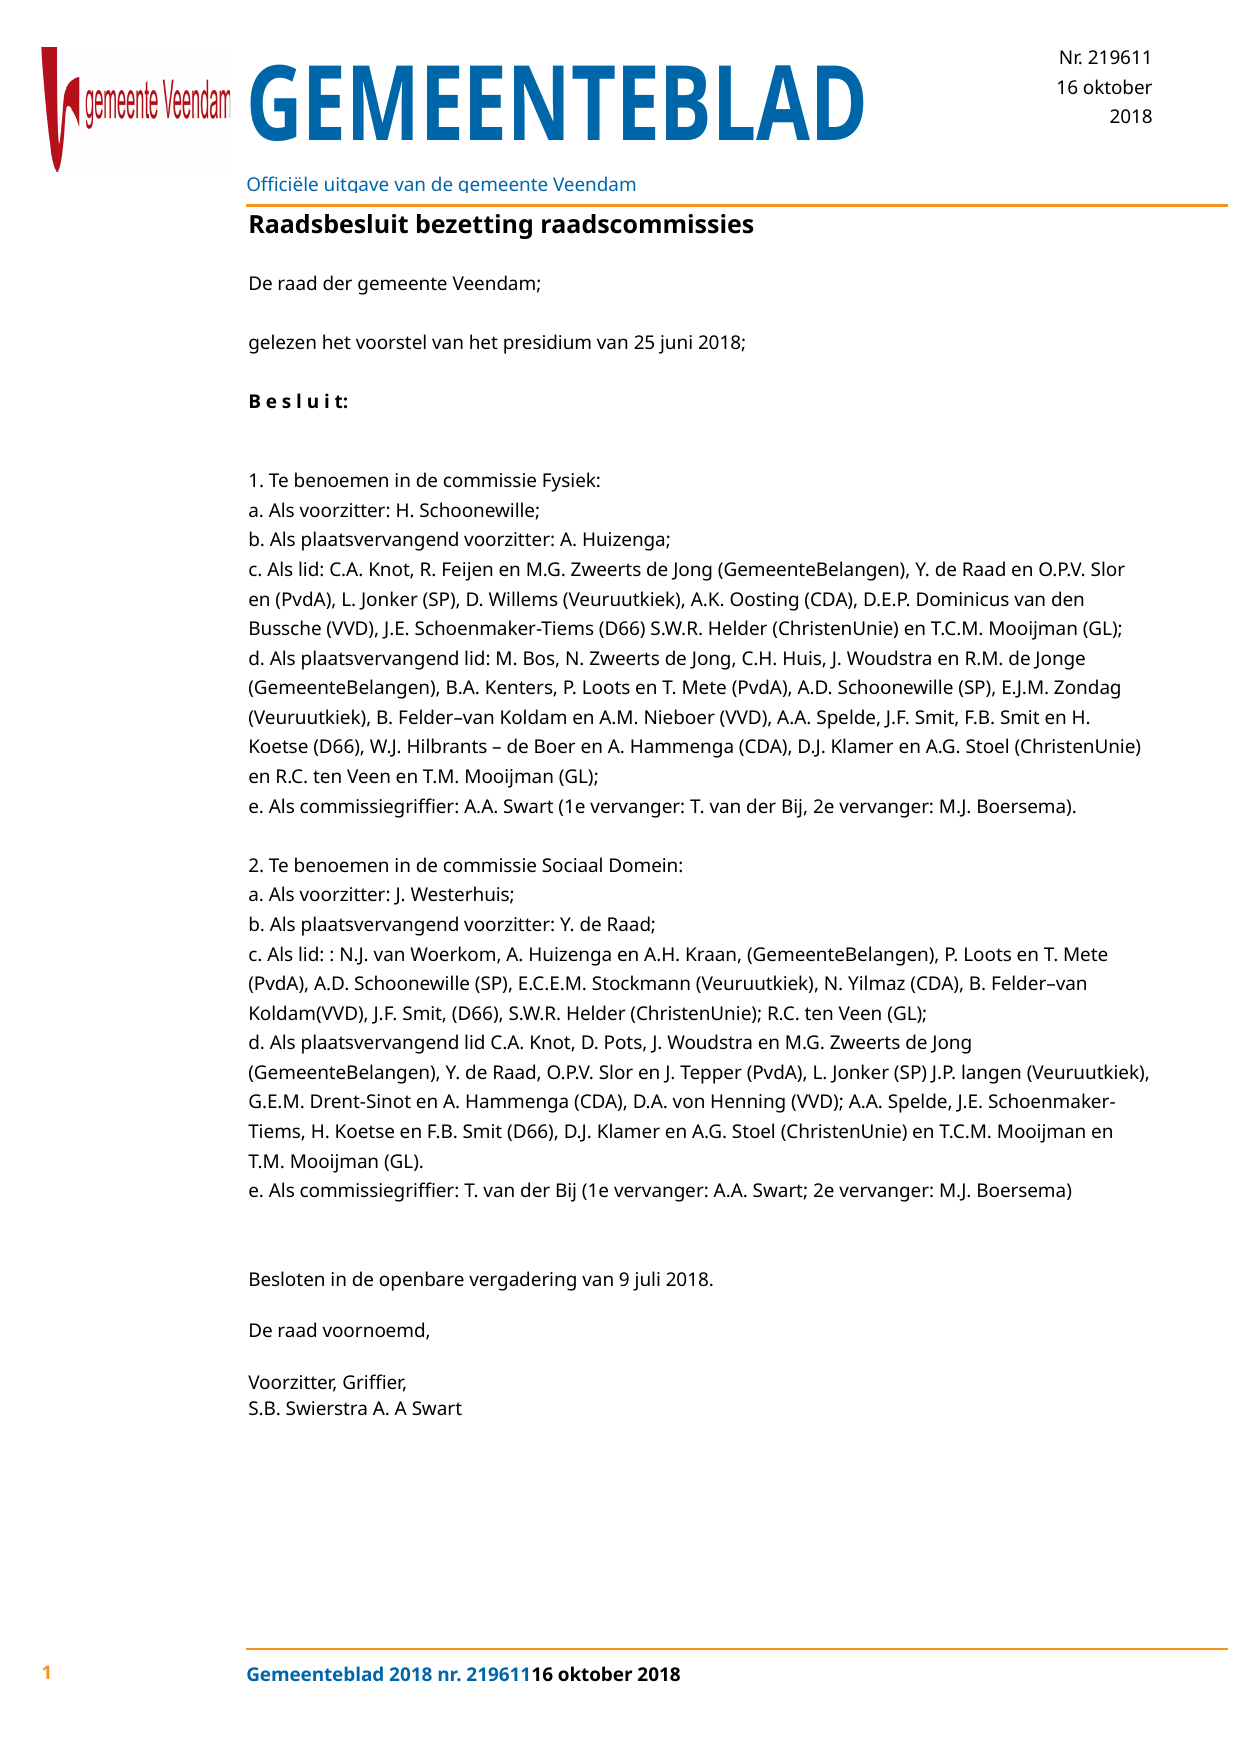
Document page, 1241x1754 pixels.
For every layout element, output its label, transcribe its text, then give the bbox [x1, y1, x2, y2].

text B e s l u i t: [248, 389, 1152, 414]
text c. Als lid: C.A. Knot, R. Feijen en M.G. Zweerts de Jong (GemeenteBelangen), Y. de Raad en O.P.V. Slor en (PvdA), L. Jonker (SP), D. Willems (Veuruutkiek), A.K. Oosting (CDA), D.E.P. Dominicus van den Bussche (VVD), J.E. Schoenmaker-Tiems (D66) S.W.R. Helder (ChristenUnie) en T.C.M. Mooijman (GL); [248, 556, 1152, 641]
text De raad voornoemd, [248, 1318, 1152, 1343]
text a. Als voorzitter: J. Westerhuis; [248, 882, 1152, 907]
text b. Als plaatsvervangend voorzitter: Y. de Raad; [248, 911, 1152, 937]
text Raadsbesluit bezetting raadscommissies [248, 207, 1152, 241]
text De raad der gemeente Veendam; [248, 270, 1152, 296]
text e. Als commissiegriffier: T. van der Bij (1e vervanger: A.A. Swart; 2e vervanger: M.J. Boersema) [248, 1177, 1152, 1203]
text b. Als plaatsvervangend voorzitter: A. Huizenga; [248, 527, 1152, 552]
text S.B. Swierstra A. A Swart [248, 1395, 1152, 1421]
text Voorzitter, Griffier, [248, 1369, 1152, 1395]
text c. Als lid: : N.J. van Woerkom, A. Huizenga en A.H. Kraan, (GemeenteBelangen), P. Loots en T. Mete (PvdA), A.D. Schoonewille (SP), E.C.E.M. Stockmann (Veuruutkiek), N. Yilmaz (CDA), B. Felder–van Koldam(VVD), J.F. Smit, (D66), S.W.R. Helder (ChristenUnie); R.C. ten Veen (GL); [248, 941, 1152, 1026]
text gelezen het voorstel van het presidium van 25 juni 2018; [248, 329, 1152, 355]
text d. Als plaatsvervangend lid C.A. Knot, D. Pots, J. Woudstra en M.G. Zweerts de Jong (GemeenteBelangen), Y. de Raad, O.P.V. Slor en J. Tepper (PvdA), L. Jonker (SP) J.P. langen (Veuruutkiek), G.E.M. Drent-Sinot en A. Hammenga (CDA), D.A. von Henning (VVD); A.A. Spelde, J.E. Schoenmaker-Tiems, H. Koetse en F.B. Smit (D66), D.J. Klamer en A.G. Stoel (ChristenUnie) en T.C.M. Mooijman en T.M. Mooijman (GL). [248, 1029, 1152, 1174]
text Besloten in de openbare vergadering van 9 juli 2018. [248, 1266, 1152, 1292]
text 1. Te benoemen in de commissie Fysiek: [248, 467, 1152, 493]
text a. Als voorzitter: H. Schoonewille; [248, 497, 1152, 523]
text 2. Te benoemen in de commissie Sociaal Domein: [248, 852, 1152, 878]
text d. Als plaatsvervangend lid: M. Bos, N. Zweerts de Jong, C.H. Huis, J. Woudstra en R.M. de Jonge (GemeenteBelangen), B.A. Kenters, P. Loots en T. Mete (PvdA), A.D. Schoonewille (SP), E.J.M. Zondag (Veuruutkiek), B. Felder–van Koldam en A.M. Nieboer (VVD), A.A. Spelde, J.F. Smit, F.B. Smit en H. Koetse (D66), W.J. Hilbrants – de Boer en A. Hammenga (CDA), D.J. Klamer en A.G. Stoel (ChristenUnie) en R.C. ten Veen en T.M. Mooijman (GL); [248, 645, 1152, 789]
text e. Als commissiegriffier: A.A. Swart (1e vervanger: T. van der Bij, 2e vervanger: M.J. Boersema). [248, 793, 1152, 819]
picture [41, 47, 231, 172]
